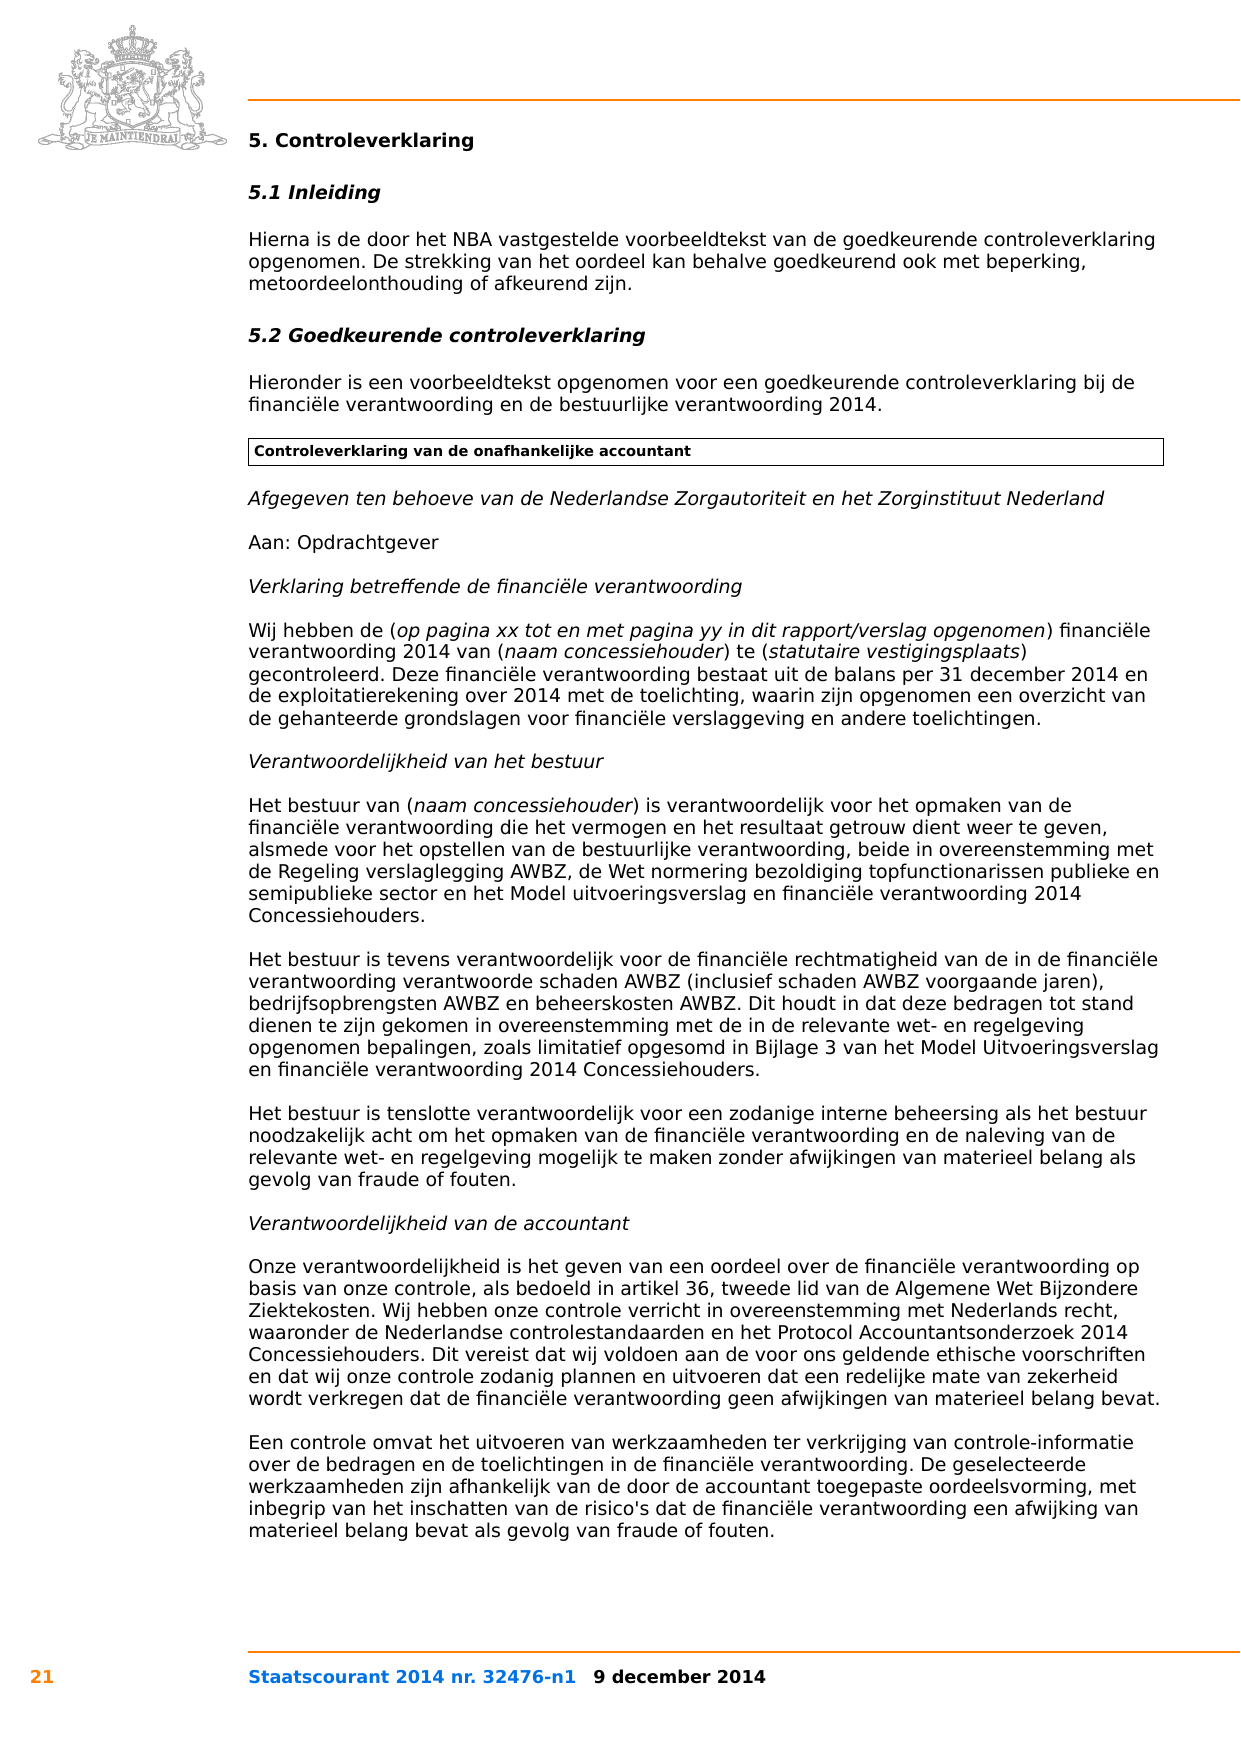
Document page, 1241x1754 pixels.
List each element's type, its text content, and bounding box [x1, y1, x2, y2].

subtitle 5. Controleverklaring [248, 130, 1163, 152]
text Een controle omvat het uitvoeren van werkzaamheden ter verkrijging van controle-informatie over de bedragen en de toelichtingen in de financiële verantwoording. De geselecteerde werkzaamheden zijn afhankelijk van de door de accountant toegepaste oordeelsvorming, met inbegrip van het inschatten van de risico's dat de financiële verantwoording een afwijking van materieel belang bevat als gevolg van fraude of fouten. [248, 1432, 1163, 1542]
text Hierna is de door het NBA vastgestelde voorbeeldtekst van de goedkeurende controleverklaring opgenomen. De strekking van het oordeel kan behalve goedkeurend ook met beperking, metoordeelonthouding of afkeurend zijn. [248, 229, 1163, 295]
text Onze verantwoordelijkheid is het geven van een oordeel over de financiële verantwoording op basis van onze controle, als bedoeld in artikel 36, tweede lid van de Algemene Wet Bijzondere Ziektekosten. Wij hebben onze controle verricht in overeenstemming met Nederlands recht, waaronder de Nederlandse controlestandaarden en het Protocol Accountantsonderzoek 2014 Concessiehouders. Dit vereist dat wij voldoen aan de voor ons geldende ethische voorschriften en dat wij onze controle zodanig plannen en uitvoeren dat een redelijke mate van zekerheid wordt verkregen dat de financiële verantwoording geen afwijkingen van materieel belang bevat. [248, 1256, 1163, 1410]
subtitle Verantwoordelijkheid van de accountant [248, 1212, 1163, 1234]
text Hieronder is een voorbeeldtekst opgenomen voor een goedkeurende controleverklaring bij de financiële verantwoording en de bestuurlijke verantwoording 2014. [248, 372, 1163, 416]
subtitle Afgegeven ten behoeve van de Nederlandse Zorgautoriteit en het Zorginstituut Nederland [248, 488, 1163, 510]
text Aan: Opdrachtgever [248, 532, 1163, 554]
subtitle 5.1 Inleiding [248, 182, 1163, 204]
subtitle Verantwoordelijkheid van het bestuur [248, 751, 1163, 773]
text Wij hebben de (op pagina xx tot en met pagina yy in dit rapport/verslag opgenomen) financiële verantwoording 2014 van (naam concessiehouder) te (statutaire vestigingsplaats) gecontroleerd. Deze financiële verantwoording bestaat uit de balans per 31 december 2014 en de exploitatierekening over 2014 met de toelichting, waarin zijn opgenomen een overzicht van de gehanteerde grondslagen voor financiële verslaggeving en andere toelichtingen. [248, 619, 1163, 729]
table_header Controleverklaring van de onafhankelijke accountant [249, 439, 1163, 465]
subtitle 5.2 Goedkeurende controleverklaring [248, 325, 1163, 347]
text Het bestuur is tevens verantwoordelijk voor de financiële rechtmatigheid van de in de financiële verantwoording verantwoorde schaden AWBZ (inclusief schaden AWBZ voorgaande jaren), bedrijfsopbrengsten AWBZ en beheerskosten AWBZ. Dit houdt in dat deze bedragen tot stand dienen te zijn gekomen in overeenstemming met de in de relevante wet- en regelgeving opgenomen bepalingen, zoals limitatief opgesomd in Bijlage 3 van het Model Uitvoeringsverslag en financiële verantwoording 2014 Concessiehouders. [248, 949, 1163, 1081]
picture [38, 25, 227, 150]
subtitle Verklaring betreffende de financiële verantwoording [248, 576, 1163, 598]
text Het bestuur van (naam concessiehouder) is verantwoordelijk voor het opmaken van de financiële verantwoording die het vermogen en het resultaat getrouw dient weer te geven, alsmede voor het opstellen van de bestuurlijke verantwoording, beide in overeenstemming met de Regeling verslaglegging AWBZ, de Wet normering bezoldiging topfunctionarissen publieke en semipublieke sector en het Model uitvoeringsverslag en financiële verantwoording 2014 Concessiehouders. [248, 795, 1163, 927]
text Het bestuur is tenslotte verantwoordelijk voor een zodanige interne beheersing als het bestuur noodzakelijk acht om het opmaken van de financiële verantwoording en de naleving van de relevante wet- en regelgeving mogelijk te maken zonder afwijkingen van materieel belang als gevolg van fraude of fouten. [248, 1103, 1163, 1191]
